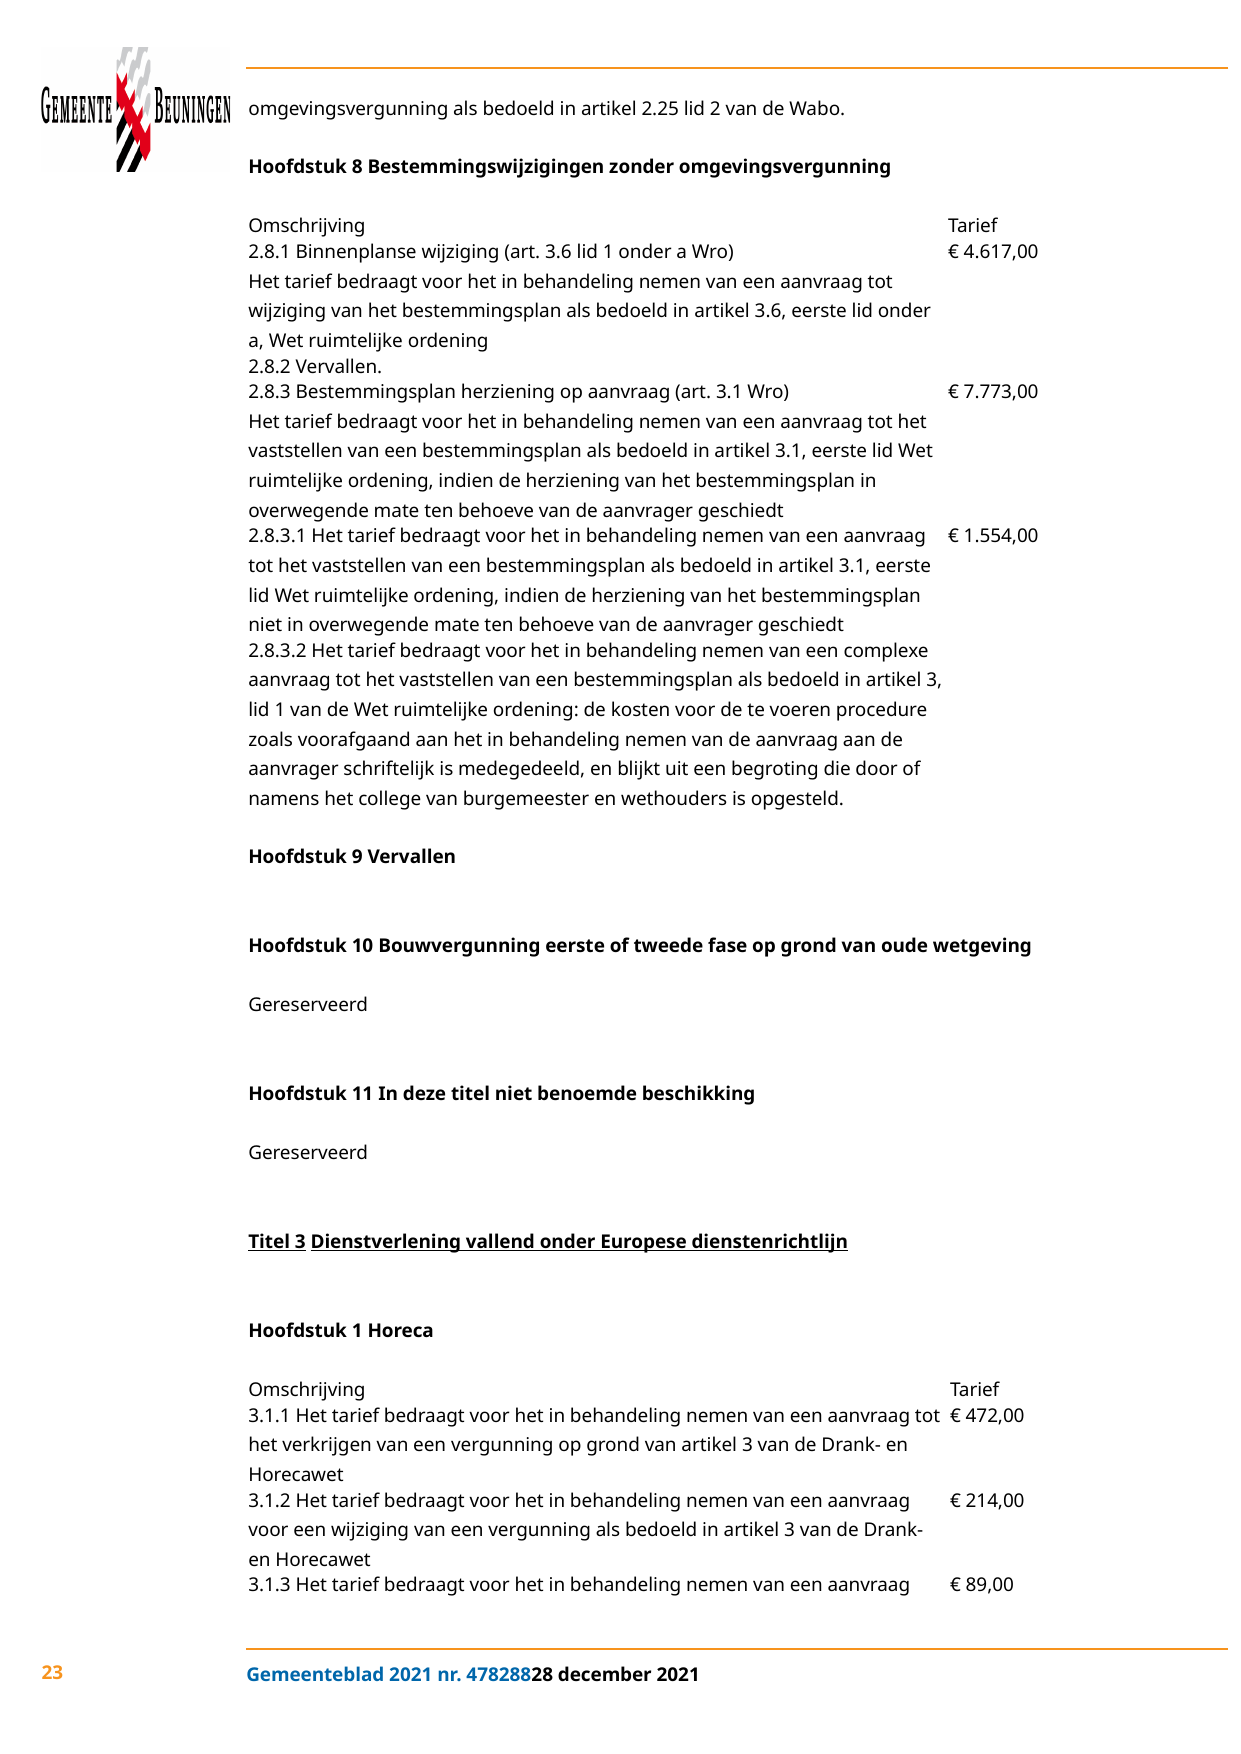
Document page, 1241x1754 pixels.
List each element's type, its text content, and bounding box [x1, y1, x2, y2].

table_header Tarief [950, 1376, 1152, 1402]
text Hoofdstuk 8 Bestemmingswijzigingen zonder omgevingsvergunning [248, 153, 1152, 179]
text Titel 3 Dienstverlening vallend onder Europese dienstenrichtlijn [248, 1228, 1152, 1254]
table_cell 2.8.3.1 Het tarief bedraagt voor het in behandeling nemen van een aanvraag tot het vaststellen van een bestemmingsplan als bedoeld in artikel 3.1, eerste lid Wet ruimtelijke ordening, indien de herziening van het bestemmingsplan niet in overwegende mate ten behoeve van de aanvrager geschiedt [248, 523, 948, 637]
text Hoofdstuk 1 Horeca [248, 1317, 1152, 1343]
table_cell € 7.773,00 [948, 379, 1152, 523]
text Hoofdstuk 11 In deze titel niet benoemde beschikking [248, 1080, 1152, 1106]
table_cell 2.8.3.2 Het tarief bedraagt voor het in behandeling nemen van een complexe aanvraag tot het vaststellen van een bestemmingsplan als bedoeld in artikel 3, lid 1 van de Wet ruimtelijke ordening: de kosten voor de te voeren procedure zoals voorafgaand aan het in behandeling nemen van de aanvraag aan de aanvrager schriftelijk is medegedeeld, en blijkt uit een begroting die door of namens het college van burgemeester en wethouders is opgesteld. [248, 637, 948, 811]
table_cell 2.8.2 Vervallen. [248, 353, 948, 378]
table_header Tarief [948, 213, 1152, 238]
table_cell [948, 95, 1152, 121]
table_cell [948, 353, 1152, 378]
text Hoofdstuk 10 Bouwvergunning eerste of tweede fase op grond van oude wetgeving [248, 932, 1152, 958]
text Hoofdstuk 9 Vervallen [248, 843, 1152, 869]
table_cell 2.8.3 Bestemmingsplan herziening op aanvraag (art. 3.1 Wro) Het tarief bedraagt voor het in behandeling nemen van een aanvraag tot het vaststellen van een bestemmingsplan als bedoeld in artikel 3.1, eerste lid Wet ruimtelijke ordening, indien de herziening van het bestemmingsplan in overwegende mate ten behoeve van de aanvrager geschiedt [248, 379, 948, 523]
table_cell 3.1.2 Het tarief bedraagt voor het in behandeling nemen van een aanvraag voor een wijziging van een vergunning als bedoeld in artikel 3 van de Drank- en Horecawet [248, 1487, 950, 1572]
table_cell € 1.554,00 [948, 523, 1152, 637]
text Gereserveerd [248, 991, 1152, 1017]
table_cell € 4.617,00 [948, 238, 1152, 353]
table_cell [948, 637, 1152, 811]
table_cell € 214,00 [950, 1487, 1152, 1572]
table_cell 3.1.3 Het tarief bedraagt voor het in behandeling nemen van een aanvraag [248, 1572, 950, 1597]
text Gereserveerd [248, 1139, 1152, 1165]
table_cell 2.8.1 Binnenplanse wijziging (art. 3.6 lid 1 onder a Wro) Het tarief bedraagt voor het in behandeling nemen van een aanvraag tot wijziging van het bestemmingsplan als bedoeld in artikel 3.6, eerste lid onder a, Wet ruimtelijke ordening [248, 238, 948, 353]
table_header Omschrijving [248, 213, 948, 238]
table_cell € 472,00 [950, 1402, 1152, 1487]
table_header Omschrijving [248, 1376, 950, 1402]
table_cell € 89,00 [950, 1572, 1152, 1597]
table_cell 3.1.1 Het tarief bedraagt voor het in behandeling nemen van een aanvraag tot het verkrijgen van een vergunning op grond van artikel 3 van de Drank- en Horecawet [248, 1402, 950, 1487]
picture [41, 47, 231, 172]
table_cell omgevingsvergunning als bedoeld in artikel 2.25 lid 2 van de Wabo. [248, 95, 948, 121]
